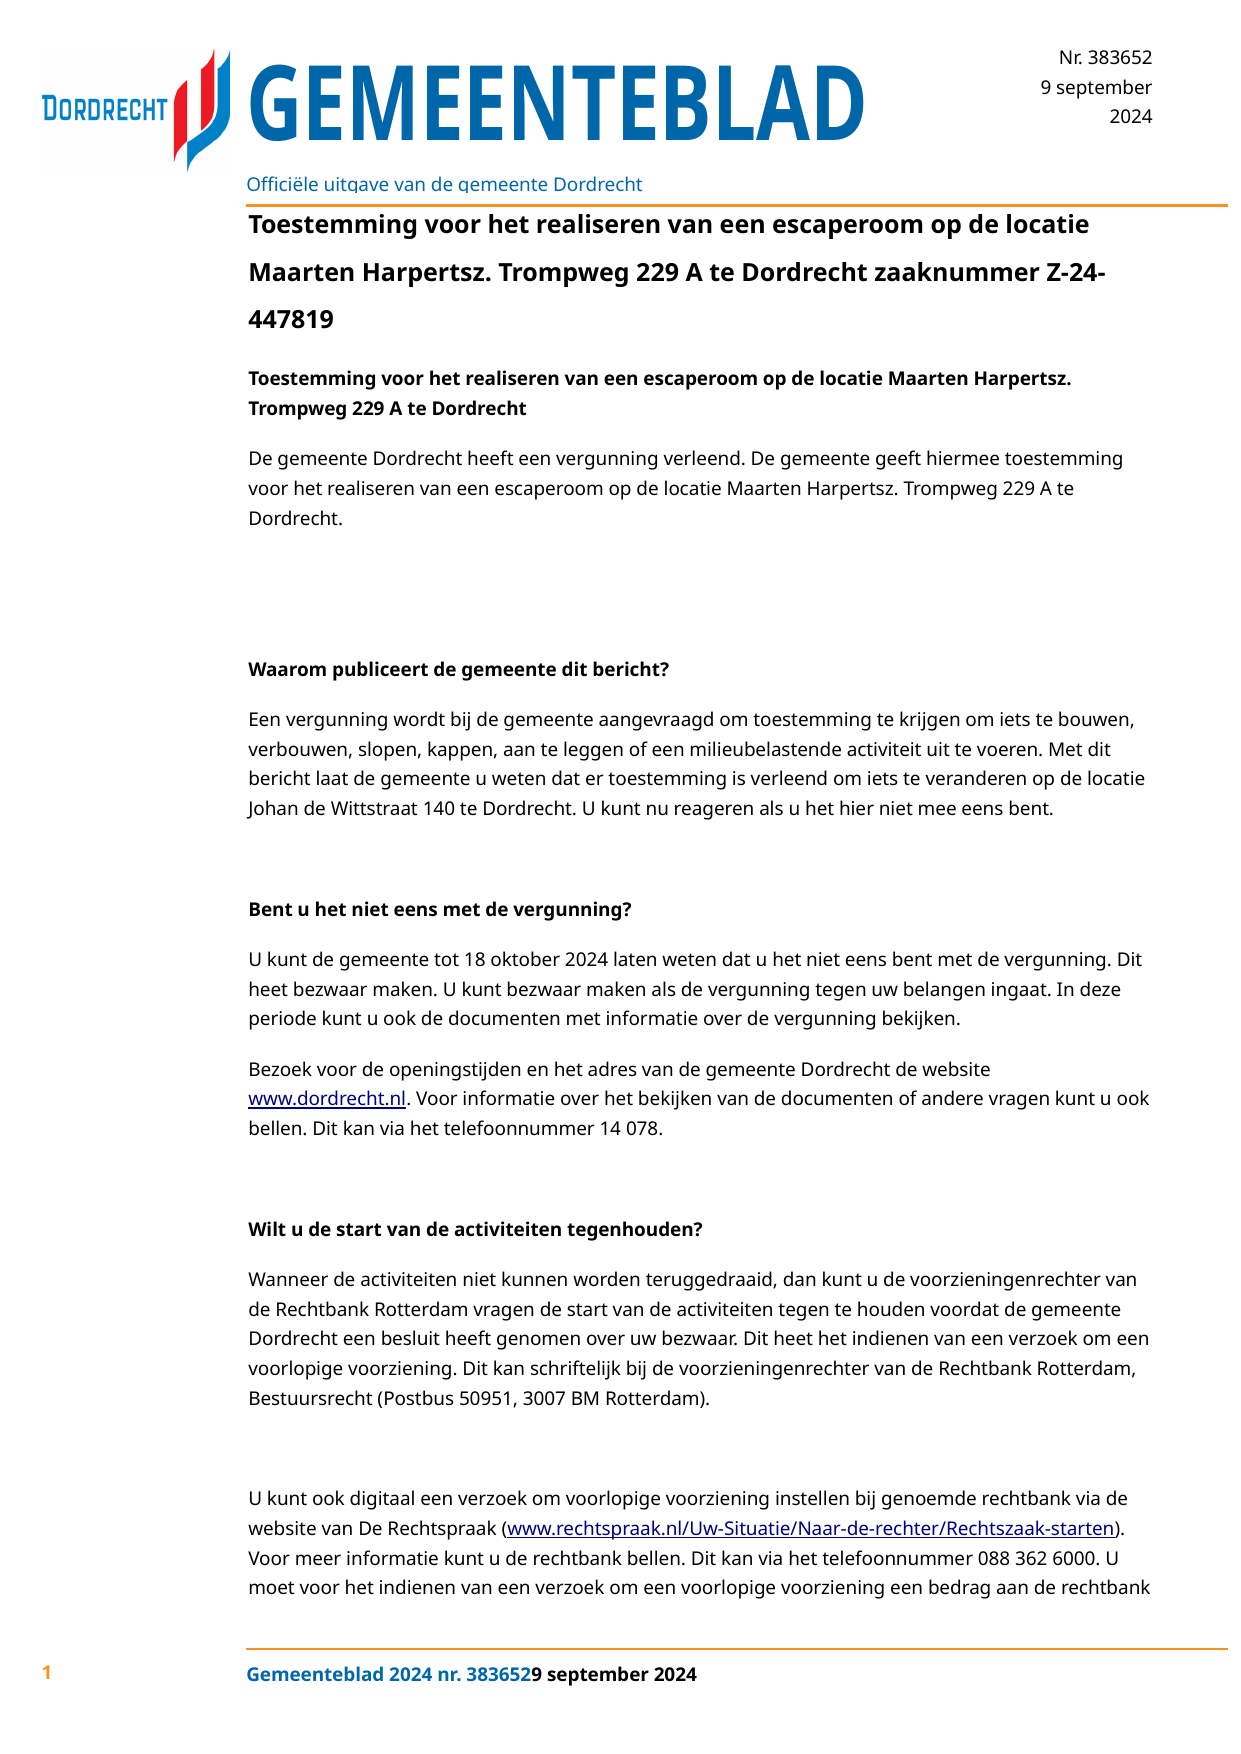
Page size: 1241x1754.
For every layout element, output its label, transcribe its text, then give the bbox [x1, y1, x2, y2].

text Bezoek voor de openingstijden en het adres van de gemeente Dordrecht de website www.dordrecht.nl. Voor informatie over het bekijken van de documenten of andere vragen kunt u ook bellen. Dit kan via het telefoonnummer 14 078. [248, 1056, 1152, 1141]
text Wilt u de start van de activiteiten tegenhouden? [248, 1216, 1152, 1242]
text Bent u het niet eens met de vergunning? [248, 896, 1152, 922]
text U kunt de gemeente tot 18 oktober 2024 laten weten dat u het niet eens bent met de vergunning. Dit heet bezwaar maken. U kunt bezwaar maken als de vergunning tegen uw belangen ingaat. In deze periode kunt u ook de documenten met informatie over de vergunning bekijken. [248, 946, 1152, 1031]
text Toestemming voor het realiseren van een escaperoom op de locatie Maarten Harpertsz. Trompweg 229 A te Dordrecht [248, 366, 1152, 421]
text Een vergunning wordt bij de gemeente aangevraagd om toestemming te krijgen om iets te bouwen, verbouwen, slopen, kappen, aan te leggen of een milieubelastende activiteit uit te voeren. Met dit bericht laat de gemeente u weten dat er toestemming is verleend om iets te veranderen op de locatie Johan de Wittstraat 140 te Dordrecht. U kunt nu reageren als u het hier niet mee eens bent. [248, 706, 1152, 821]
text Toestemming voor het realiseren van een escaperoom op de locatie Maarten Harpertsz. Trompweg 229 A te Dordrecht zaaknummer Z-24-447819 [248, 207, 1152, 336]
picture [41, 47, 231, 172]
text Wanneer de activiteiten niet kunnen worden teruggedraaid, dan kunt u de voorzieningenrechter van de Rechtbank Rotterdam vragen de start van de activiteiten tegen te houden voordat de gemeente Dordrecht een besluit heeft genomen over uw bezwaar. Dit heet het indienen van een verzoek om een voorlopige voorziening. Dit kan schriftelijk bij de voorzieningenrechter van de Rechtbank Rotterdam, Bestuursrecht (Postbus 50951, 3007 BM Rotterdam). [248, 1266, 1152, 1410]
text U kunt ook digitaal een verzoek om voorlopige voorziening instellen bij genoemde rechtbank via de website van De Rechtspraak (www.rechtspraak.nl/Uw-Situatie/Naar-de-rechter/Rechtszaak-starten). Voor meer informatie kunt u de rechtbank bellen. Dit kan via het telefoonnummer 088 362 6000. U moet voor het indienen van een verzoek om een voorlopige voorziening een bedrag aan de rechtbank [248, 1486, 1152, 1600]
text Waarom publiceert de gemeente dit bericht? [248, 656, 1152, 682]
text De gemeente Dordrecht heeft een vergunning verleend. De gemeente geeft hiermee toestemming voor het realiseren van een escaperoom op de locatie Maarten Harpertsz. Trompweg 229 A te Dordrecht. [248, 446, 1152, 530]
